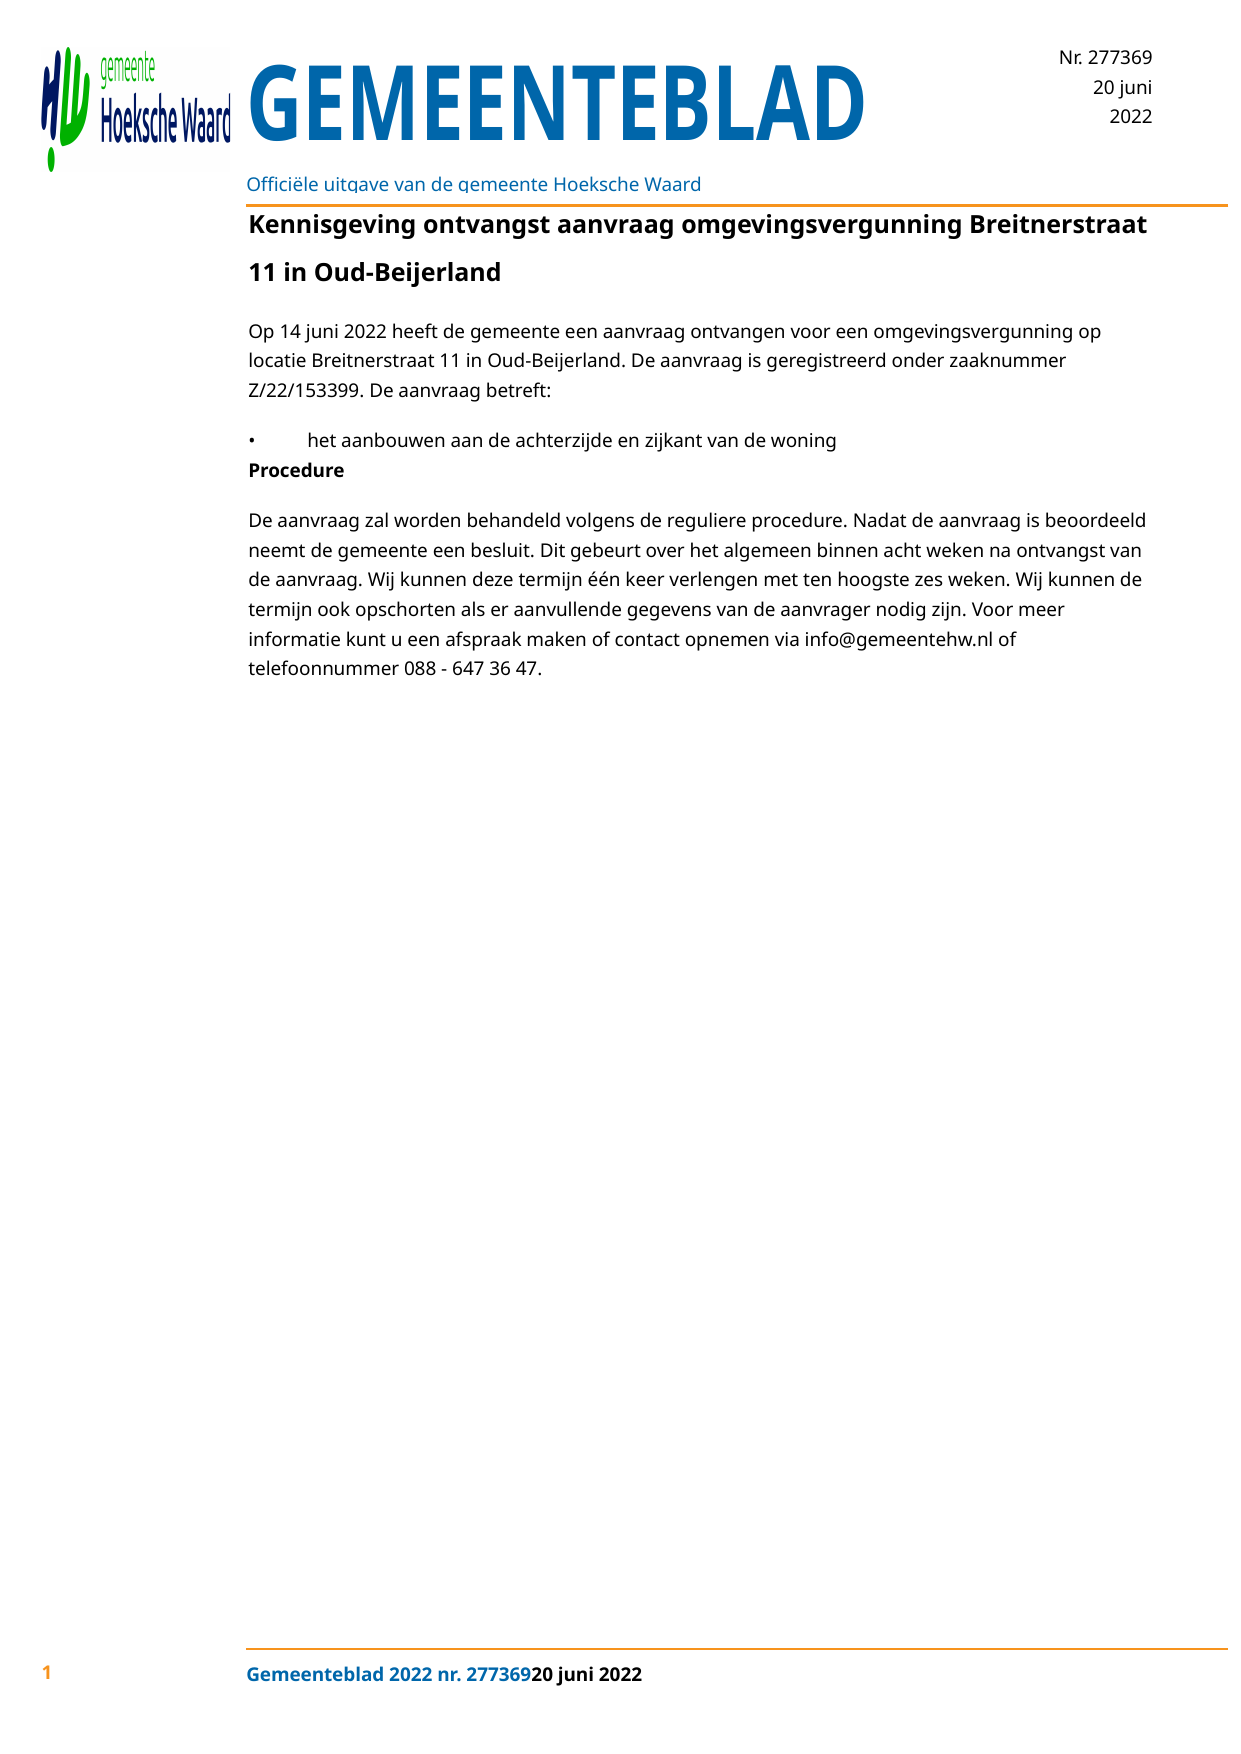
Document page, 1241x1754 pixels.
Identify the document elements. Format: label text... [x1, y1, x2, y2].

picture [41, 47, 231, 172]
text Op 14 juni 2022 heeft de gemeente een aanvraag ontvangen voor een omgevingsvergunning op locatie Breitnerstraat 11 in Oud-Beijerland. De aanvraag is geregistreerd onder zaaknummer Z/22/153399. De aanvraag betreft: [248, 318, 1152, 403]
text Kennisgeving ontvangst aanvraag omgevingsvergunning Breitnerstraat 11 in Oud-Beijerland [248, 207, 1152, 288]
list het aanbouwen aan de achterzijde en zijkant van de woning [248, 427, 1152, 453]
text Procedure [248, 457, 1152, 483]
text De aanvraag zal worden behandeld volgens de reguliere procedure. Nadat de aanvraag is beoordeeld neemt de gemeente een besluit. Dit gebeurt over het algemeen binnen acht weken na ontvangst van de aanvraag. Wij kunnen deze termijn één keer verlengen met ten hoogste zes weken. Wij kunnen de termijn ook opschorten als er aanvullende gegevens van de aanvrager nodig zijn. Voor meer informatie kunt u een afspraak maken of contact opnemen via info@gemeentehw.nl of telefoonnummer 088 - 647 36 47. [248, 507, 1152, 681]
